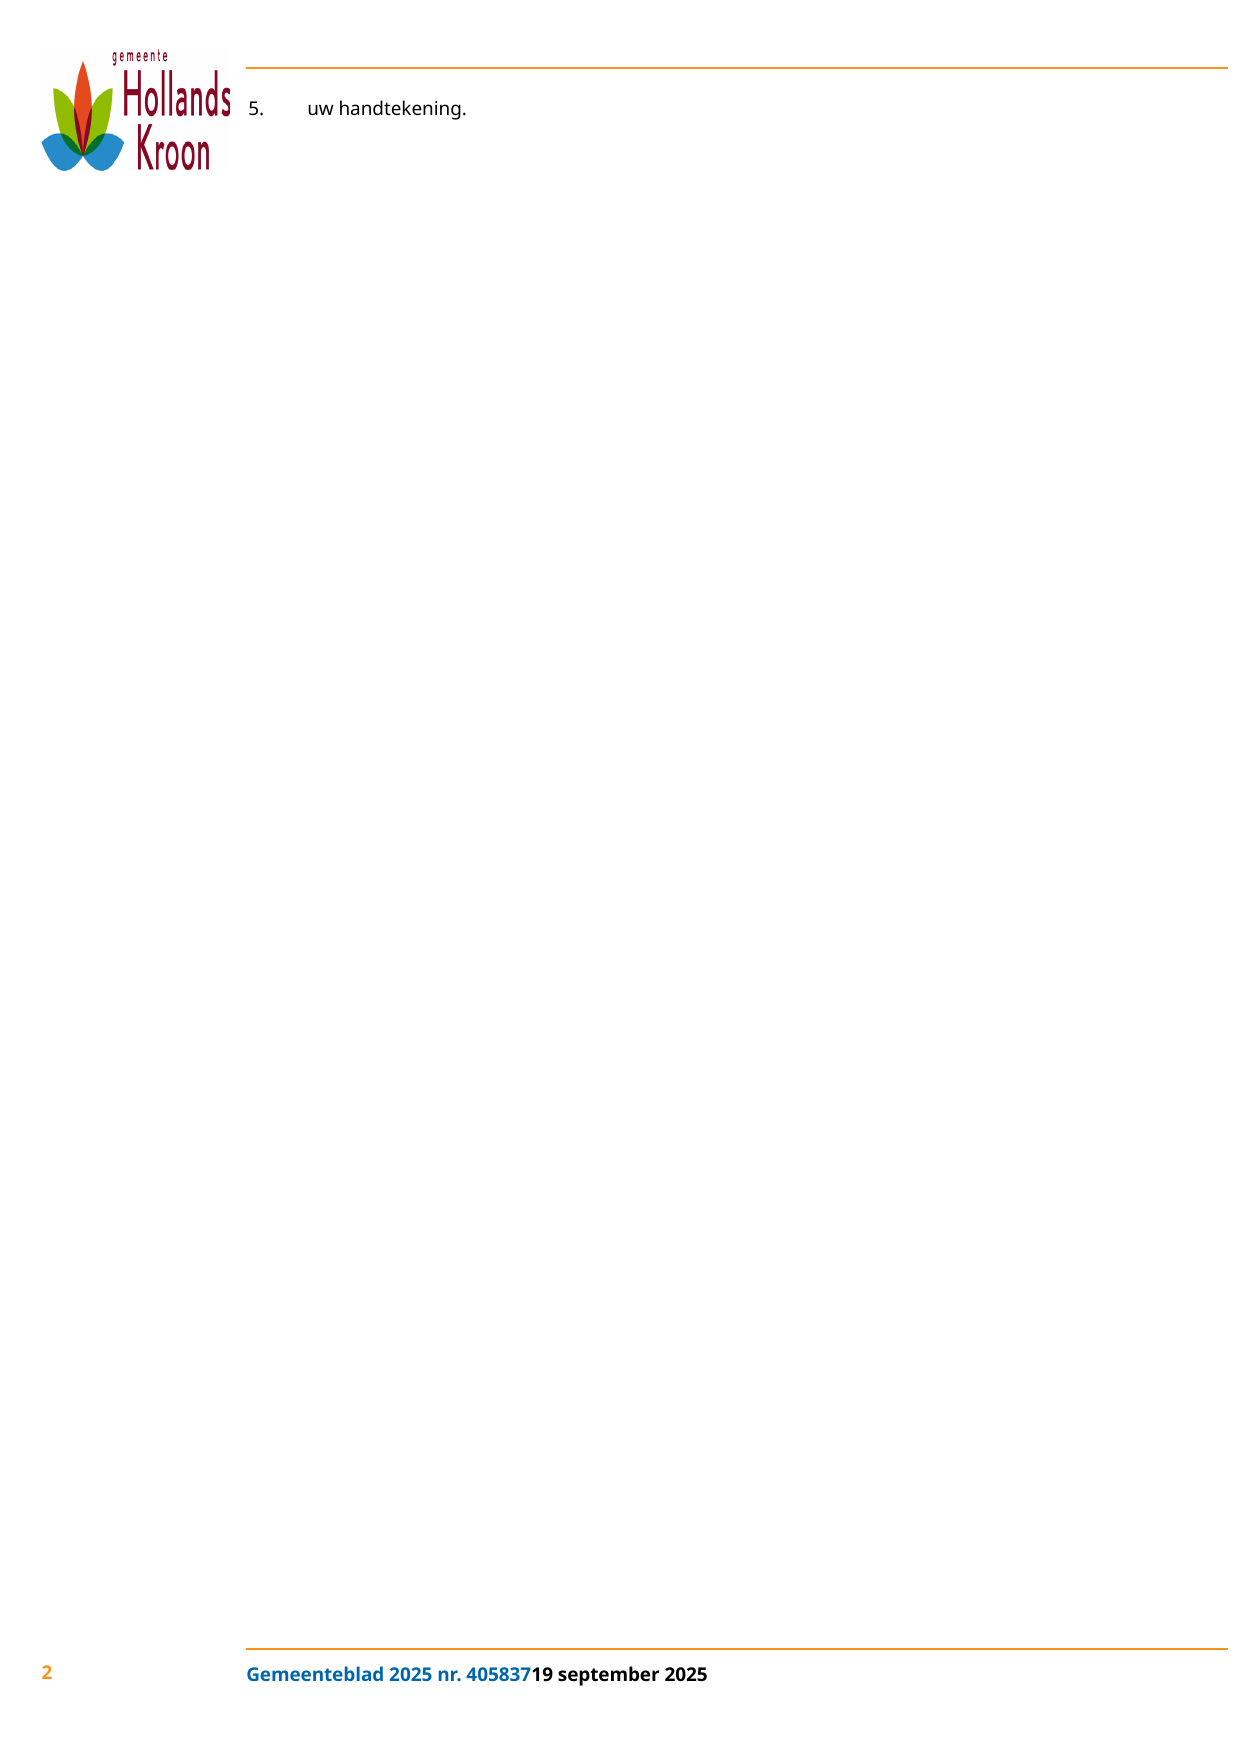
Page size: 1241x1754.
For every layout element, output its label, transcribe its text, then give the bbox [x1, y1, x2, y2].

picture [41, 47, 231, 172]
list uw handtekening. [248, 95, 1152, 121]
